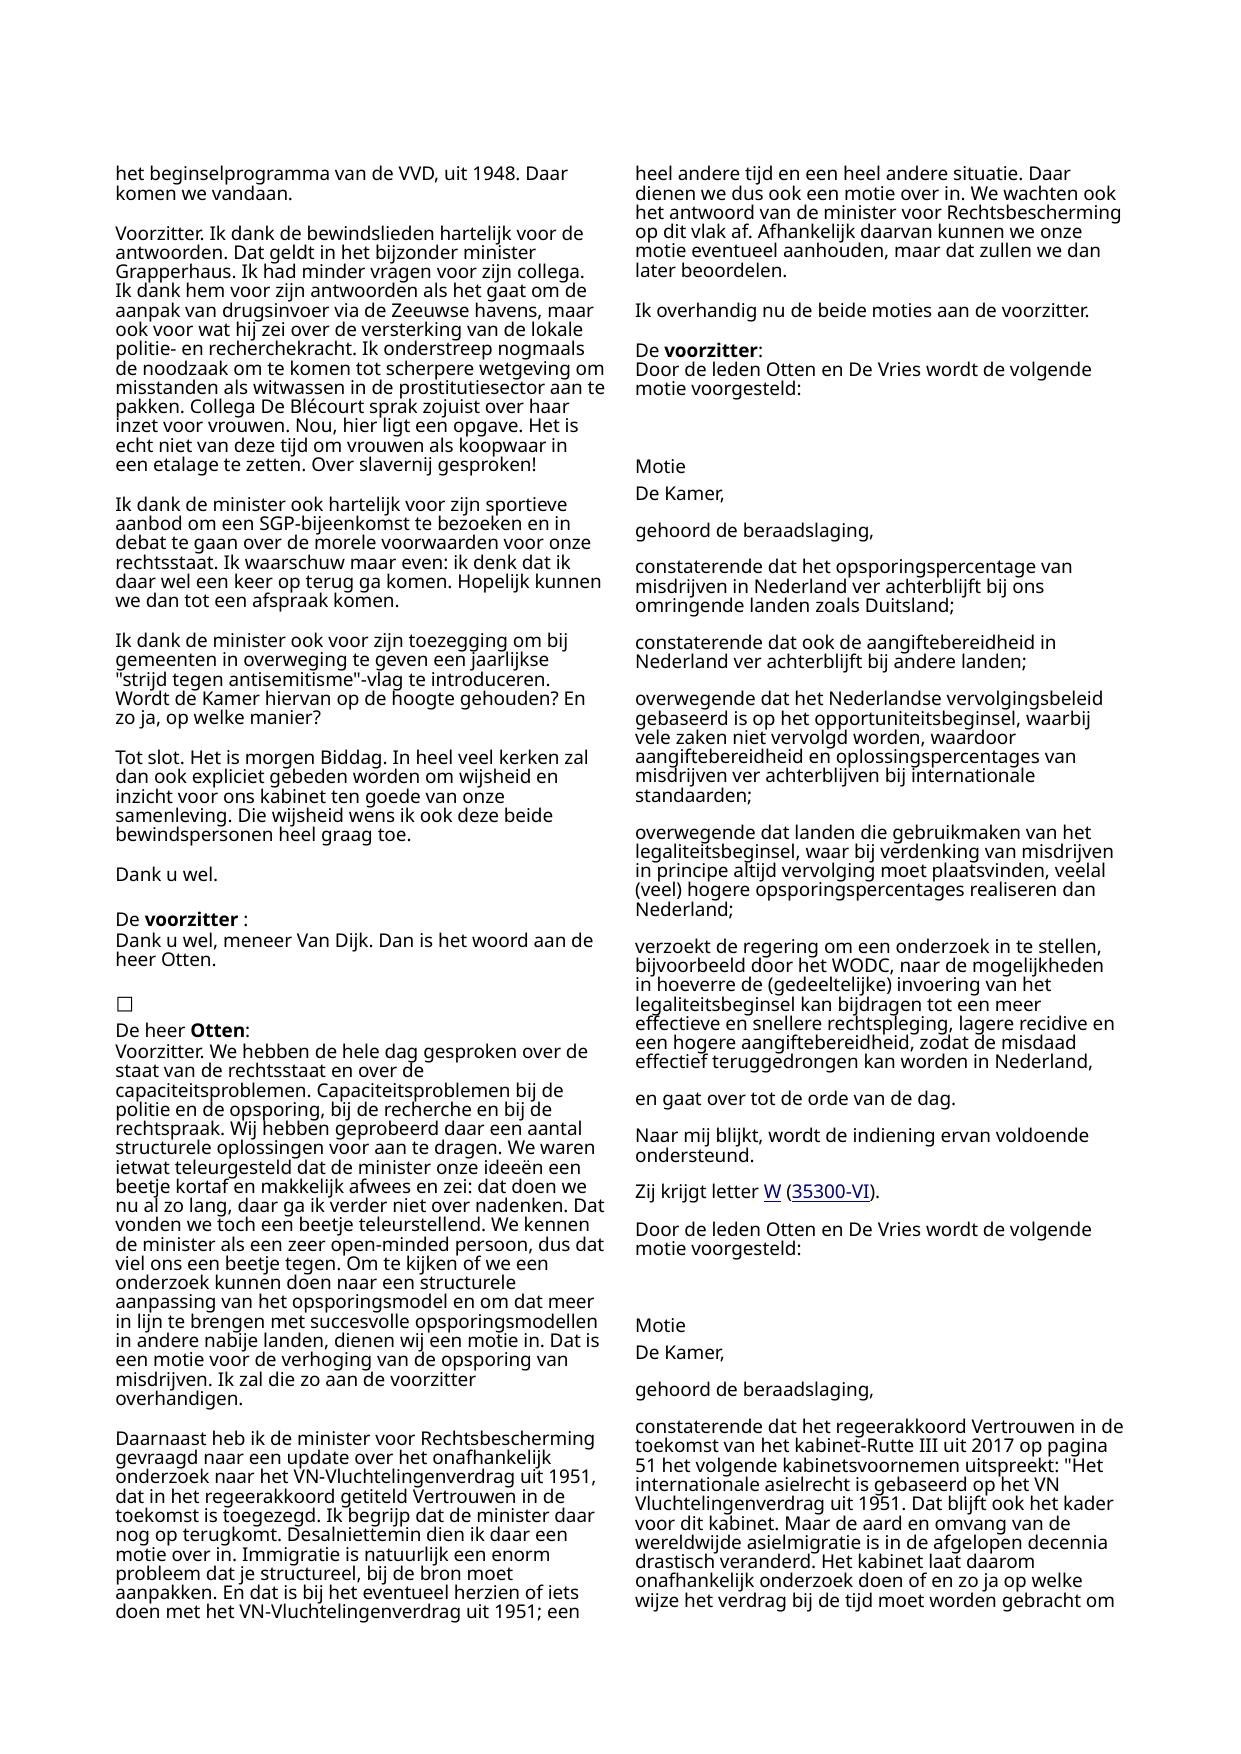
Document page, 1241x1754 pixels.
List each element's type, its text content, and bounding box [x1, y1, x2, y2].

text Motie [635, 1312, 1125, 1338]
text Dank u wel. [115, 866, 605, 886]
text Daarnaast heb ik de minister voor Rechtsbescherming gevraagd naar een update over het onafhankelijk onderzoek naar het VN-Vluchtelingenverdrag uit 1951, dat in het regeerakkoord getiteld Vertrouwen in de toekomst is toegezegd. Ik begrijp dat de minister daar nog op terugkomt. Desalniettemin dien ik daar een motie over in. Immigratie is natuurlijk een enorm probleem dat je structureel, bij de bron moet aanpakken. En dat is bij het eventueel herzien of iets doen met het VN-Vluchtelingenverdrag uit 1951; een [115, 1430, 605, 1623]
text Voorzitter. Ik dank de bewindslieden hartelijk voor de antwoorden. Dat geldt in het bijzonder minister Grapperhaus. Ik had minder vragen voor zijn collega. Ik dank hem voor zijn antwoorden als het gaat om de aanpak van drugsinvoer via de Zeeuwse havens, maar ook voor wat hij zei over de versterking van de lokale politie- en recherchekracht. Ik onderstreep nogmaals de noodzaak om te komen tot scherpere wetgeving om misstanden als witwassen in de prostitutiesector aan te pakken. Collega De Blécourt sprak zojuist over haar inzet voor vrouwen. Nou, hier ligt een opgave. Het is echt niet van deze tijd om vrouwen als koopwaar in een etalage te zetten. Over slavernij gesproken! [115, 224, 605, 475]
text Dank u wel, meneer Van Dijk. Dan is het woord aan de heer Otten. [115, 932, 605, 971]
text verzoekt de regering om een onderzoek in te stellen, bijvoorbeeld door het WODC, naar de mogelijkheden in hoeverre de (gedeeltelijke) invoering van het legaliteitsbeginsel kan bijdragen tot een meer effectieve en snellere rechtspleging, lagere recidive en een hogere aangiftebereidheid, zodat de misdaad effectief teruggedrongen kan worden in Nederland, [635, 938, 1125, 1073]
text De voorzitter : [115, 906, 605, 932]
text gehoord de beraadslaging, [635, 1381, 1125, 1400]
text Door de leden Otten en De Vries wordt de volgende motie voorgesteld: [635, 361, 1125, 399]
text overwegende dat het Nederlandse vervolgingsbeleid gebaseerd is op het opportuniteitsbeginsel, waarbij vele zaken niet vervolgd worden, waardoor aangiftebereidheid en oplossingspercentages van misdrijven ver achterblijven bij internationale standaarden; [635, 690, 1125, 806]
text ⬜ [115, 992, 605, 1017]
text Ik dank de minister ook hartelijk voor zijn sportieve aanbod om een SGP-bijeenkomst te bezoeken en in debat te gaan over de morele voorwaarden voor onze rechtsstaat. Ik waarschuw maar even: ik denk dat ik daar wel een keer op terug ga komen. Hopelijk kunnen we dan tot een afspraak komen. [115, 496, 605, 611]
text Motie [635, 453, 1125, 479]
text Naar mij blijkt, wordt de indiening ervan voldoende ondersteund. [635, 1127, 1125, 1166]
text De Kamer, [635, 484, 1125, 504]
text constaterende dat het opsporingspercentage van misdrijven in Nederland ver achterblijft bij ons omringende landen zoals Duitsland; [635, 558, 1125, 616]
text Ik dank de minister ook voor zijn toezegging om bij gemeenten in overweging te geven een jaarlijkse "strijd tegen antisemitisme"-vlag te introduceren. Wordt de Kamer hiervan op de hoogte gehouden? En zo ja, op welke manier? [115, 632, 605, 728]
text constaterende dat het regeerakkoord Vertrouwen in de toekomst van het kabinet-Rutte III uit 2017 op pagina 51 het volgende kabinetsvoornemen uitspreekt: "Het internationale asielrecht is gebaseerd op het VN Vluchtelingenverdrag uit 1951. Dat blijft ook het kader voor dit kabinet. Maar de aard en omvang van de wereldwijde asielmigratie is in de afgelopen decennia drastisch veranderd. Het kabinet laat daarom onafhankelijk onderzoek doen of en zo ja op welke wijze het verdrag bij de tijd moet worden gebracht om [635, 1418, 1125, 1611]
text Door de leden Otten en De Vries wordt de volgende motie voorgesteld: [635, 1221, 1125, 1259]
text Zij krijgt letter W (35300-VI). [635, 1183, 1125, 1203]
text het beginselprogramma van de VVD, uit 1948. Daar komen we vandaan. [115, 165, 605, 204]
text Voorzitter. We hebben de hele dag gesproken over de staat van de rechtsstaat en over de capaciteitsproblemen. Capaciteitsproblemen bij de politie en de opsporing, bij de recherche en bij de rechtspraak. Wij hebben geprobeerd daar een aantal structurele oplossingen voor aan te dragen. We waren ietwat teleurgesteld dat de minister onze ideeën een beetje kortaf en makkelijk afwees en zei: dat doen we nu al zo lang, daar ga ik verder niet over nadenken. Dat vonden we toch een beetje teleurstellend. We kennen de minister als een zeer open-minded persoon, dus dat viel ons een beetje tegen. Om te kijken of we een onderzoek kunnen doen naar een structurele aanpassing van het opsporingsmodel en om dat meer in lijn te brengen met succesvolle opsporingsmodellen in andere nabije landen, dienen wij een motie in. Dat is een motie voor de verhoging van de opsporing van misdrijven. Ik zal die zo aan de voorzitter overhandigen. [115, 1043, 605, 1409]
text De Kamer, [635, 1344, 1125, 1363]
text constaterende dat ook de aangiftebereidheid in Nederland ver achterblijft bij andere landen; [635, 634, 1125, 673]
text heel andere tijd en een heel andere situatie. Daar dienen we dus ook een motie over in. We wachten ook het antwoord van de minister voor Rechtsbescherming op dit vlak af. Afhankelijk daarvan kunnen we onze motie eventueel aanhouden, maar dat zullen we dan later beoordelen. [635, 165, 1125, 281]
text De voorzitter: [635, 342, 1125, 361]
text Ik overhandig nu de beide moties aan de voorzitter. [635, 302, 1125, 321]
text Tot slot. Het is morgen Biddag. In heel veel kerken zal dan ook expliciet gebeden worden om wijsheid en inzicht voor ons kabinet ten goede van onze samenleving. Die wijsheid wens ik ook deze beide bewindspersonen heel graag toe. [115, 749, 605, 846]
text De heer Otten: [115, 1017, 605, 1043]
text en gaat over tot de orde van de dag. [635, 1090, 1125, 1109]
text overwegende dat landen die gebruikmaken van het legaliteitsbeginsel, waar bij verdenking van misdrijven in principe altijd vervolging moet plaatsvinden, veelal (veel) hogere opsporingspercentages realiseren dan Nederland; [635, 824, 1125, 920]
text gehoord de beraadslaging, [635, 522, 1125, 541]
